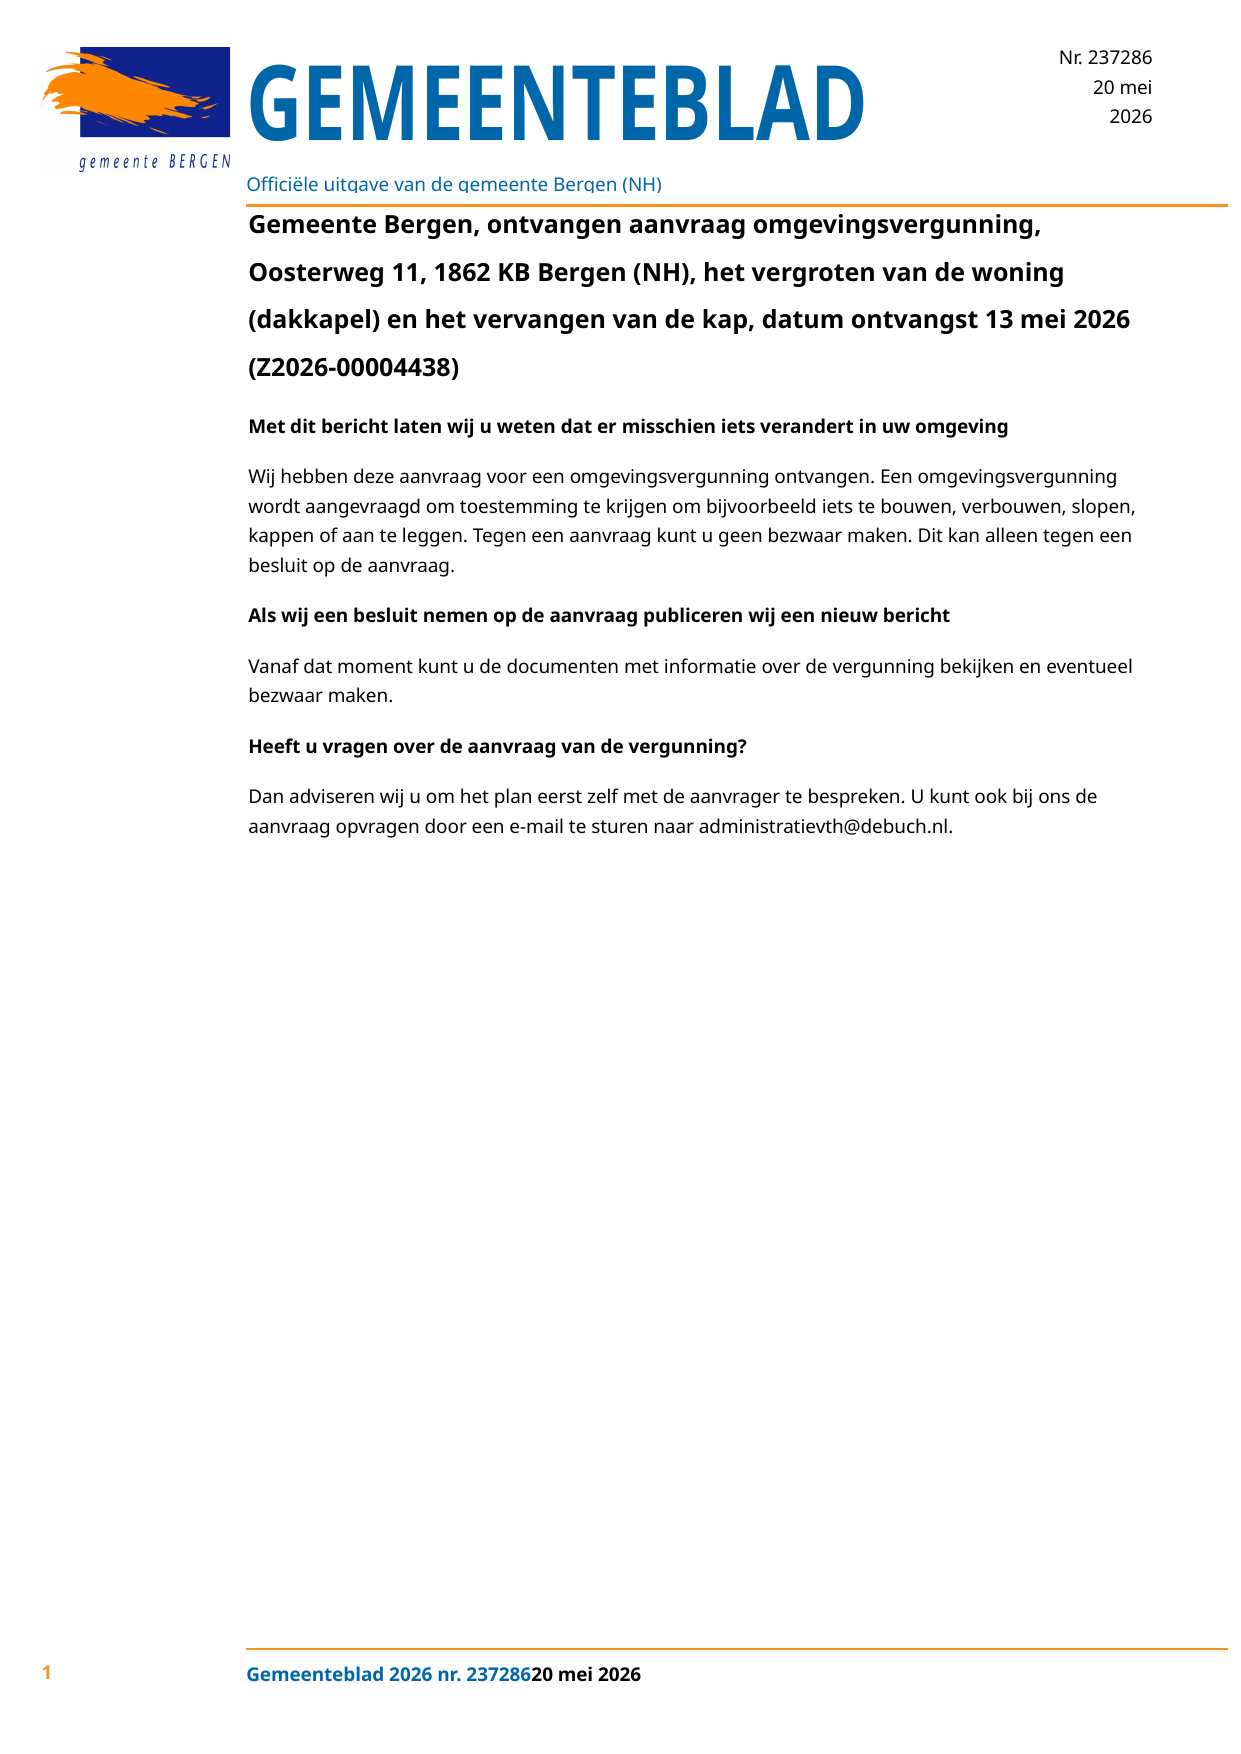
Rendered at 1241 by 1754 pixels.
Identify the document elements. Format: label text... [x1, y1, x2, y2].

text Dan adviseren wij u om het plan eerst zelf met de aanvrager te bespreken. U kunt ook bij ons de aanvraag opvragen door een e-mail te sturen naar administratievth@debuch.nl. [248, 783, 1152, 839]
text Als wij een besluit nemen op de aanvraag publiceren wij een nieuw bericht [248, 603, 1152, 628]
text Gemeente Bergen, ontvangen aanvraag omgevingsvergunning, Oosterweg 11, 1862 KB Bergen (NH), het vergroten van de woning (dakkapel) en het vervangen van de kap, datum ontvangst 13 mei 2026 (Z2026-00004438) [248, 207, 1152, 384]
text Wij hebben deze aanvraag voor een omgevingsvergunning ontvangen. Een omgevingsvergunning wordt aangevraagd om toestemming te krijgen om bijvoorbeeld iets te bouwen, verbouwen, slopen, kappen of aan te leggen. Tegen een aanvraag kunt u geen bezwaar maken. Dit kan alleen tegen een besluit op de aanvraag. [248, 463, 1152, 578]
picture [41, 47, 231, 172]
text Met dit bericht laten wij u weten dat er misschien iets verandert in uw omgeving [248, 413, 1152, 439]
text Vanaf dat moment kunt u de documenten met informatie over de vergunning bekijken en eventueel bezwaar maken. [248, 653, 1152, 708]
text Heeft u vragen over de aanvraag van de vergunning? [248, 733, 1152, 759]
